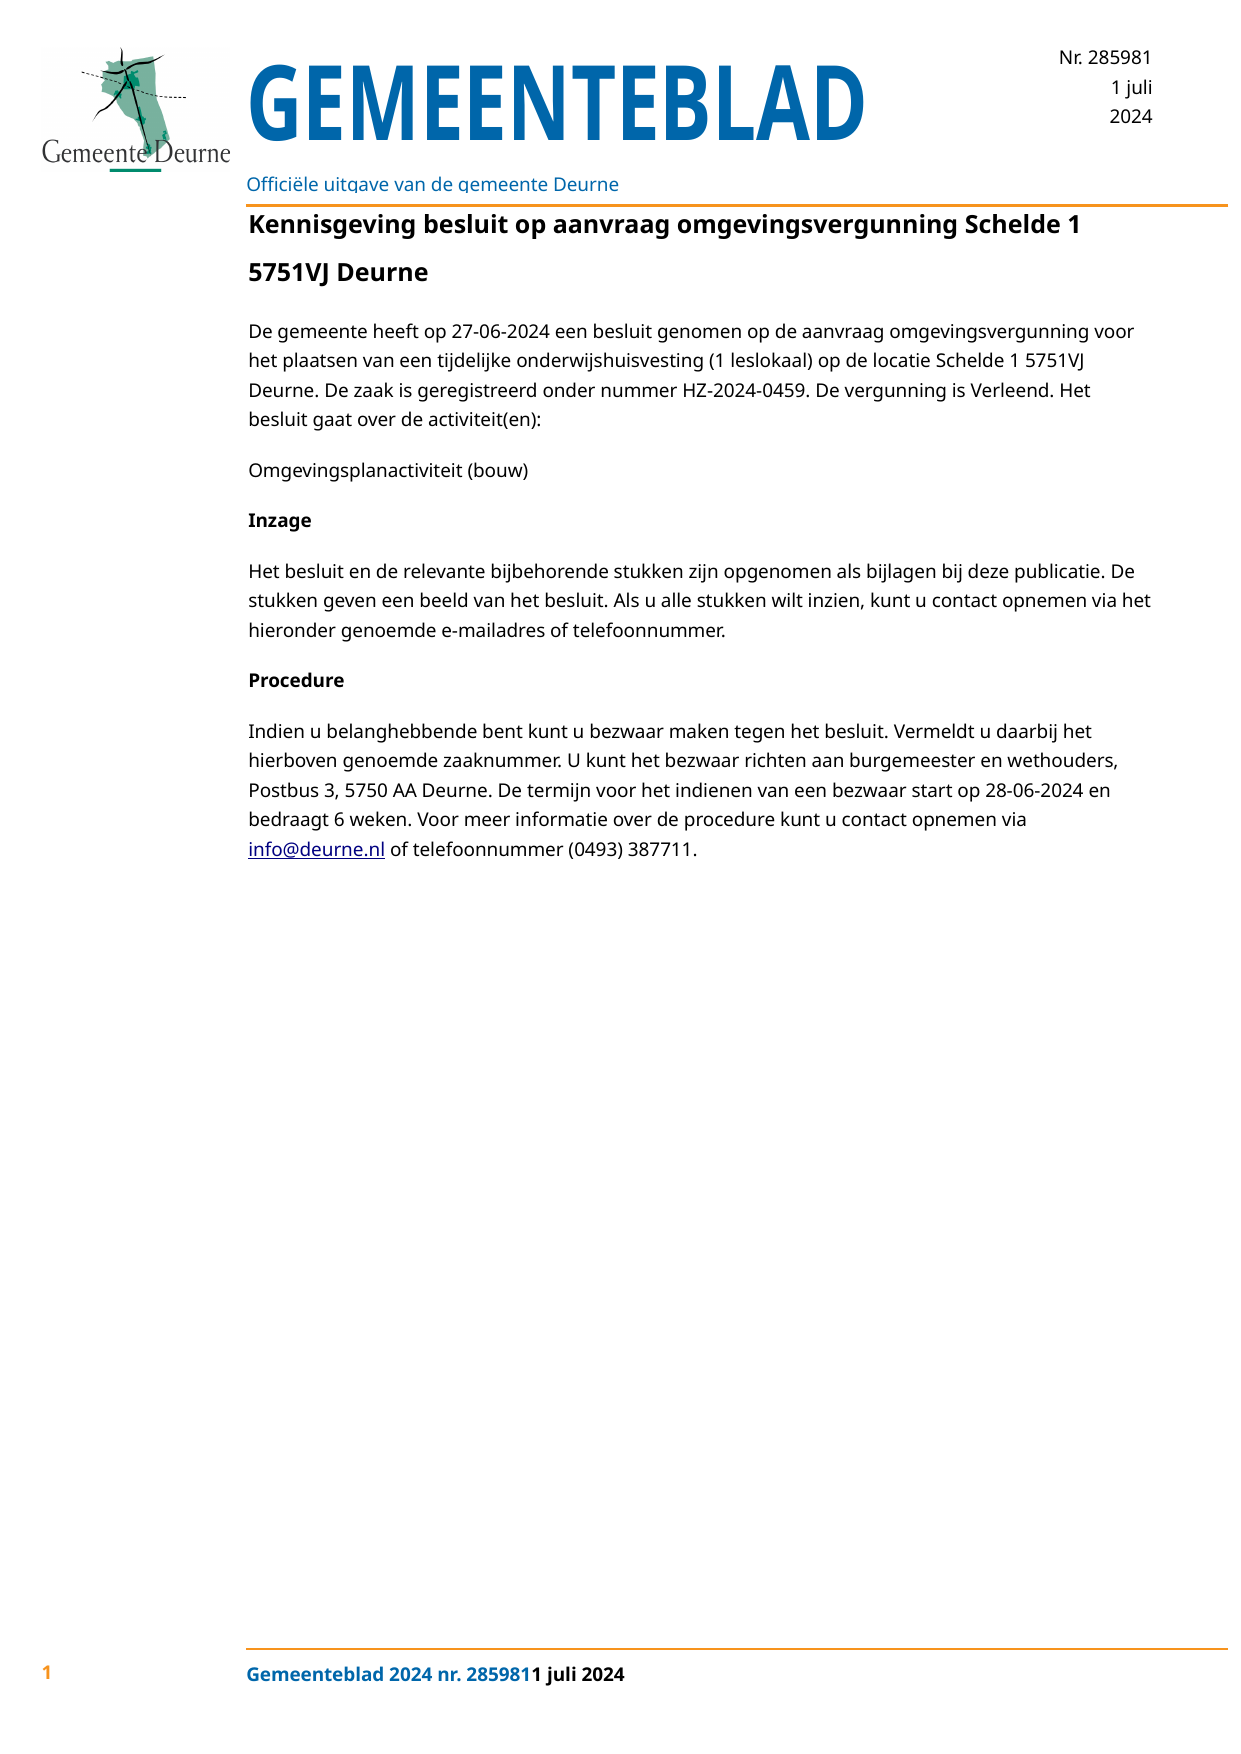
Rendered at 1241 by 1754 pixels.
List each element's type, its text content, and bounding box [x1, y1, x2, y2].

text Procedure [248, 667, 1152, 693]
text Omgevingsplanactiviteit (bouw) [248, 457, 1152, 483]
text De gemeente heeft op 27-06-2024 een besluit genomen op de aanvraag omgevingsvergunning voor het plaatsen van een tijdelijke onderwijshuisvesting (1 leslokaal) op de locatie Schelde 1 5751VJ Deurne. De zaak is geregistreerd onder nummer HZ-2024-0459. De vergunning is Verleend. Het besluit gaat over de activiteit(en): [248, 318, 1152, 432]
text Kennisgeving besluit op aanvraag omgevingsvergunning Schelde 1 5751VJ Deurne [248, 207, 1152, 288]
picture [41, 47, 231, 172]
text Indien u belanghebbende bent kunt u bezwaar maken tegen het besluit. Vermeldt u daarbij het hierboven genoemde zaaknummer. U kunt het bezwaar richten aan burgemeester en wethouders, Postbus 3, 5750 AA Deurne. De termijn voor het indienen van een bezwaar start op 28-06-2024 en bedraagt 6 weken. Voor meer informatie over de procedure kunt u contact opnemen via info@deurne.nl of telefoonnummer (0493) 387711. [248, 718, 1152, 862]
text Het besluit en de relevante bijbehorende stukken zijn opgenomen als bijlagen bij deze publicatie. De stukken geven een beeld van het besluit. Als u alle stukken wilt inzien, kunt u contact opnemen via het hieronder genoemde e-mailadres of telefoonnummer. [248, 558, 1152, 643]
text Inzage [248, 507, 1152, 533]
